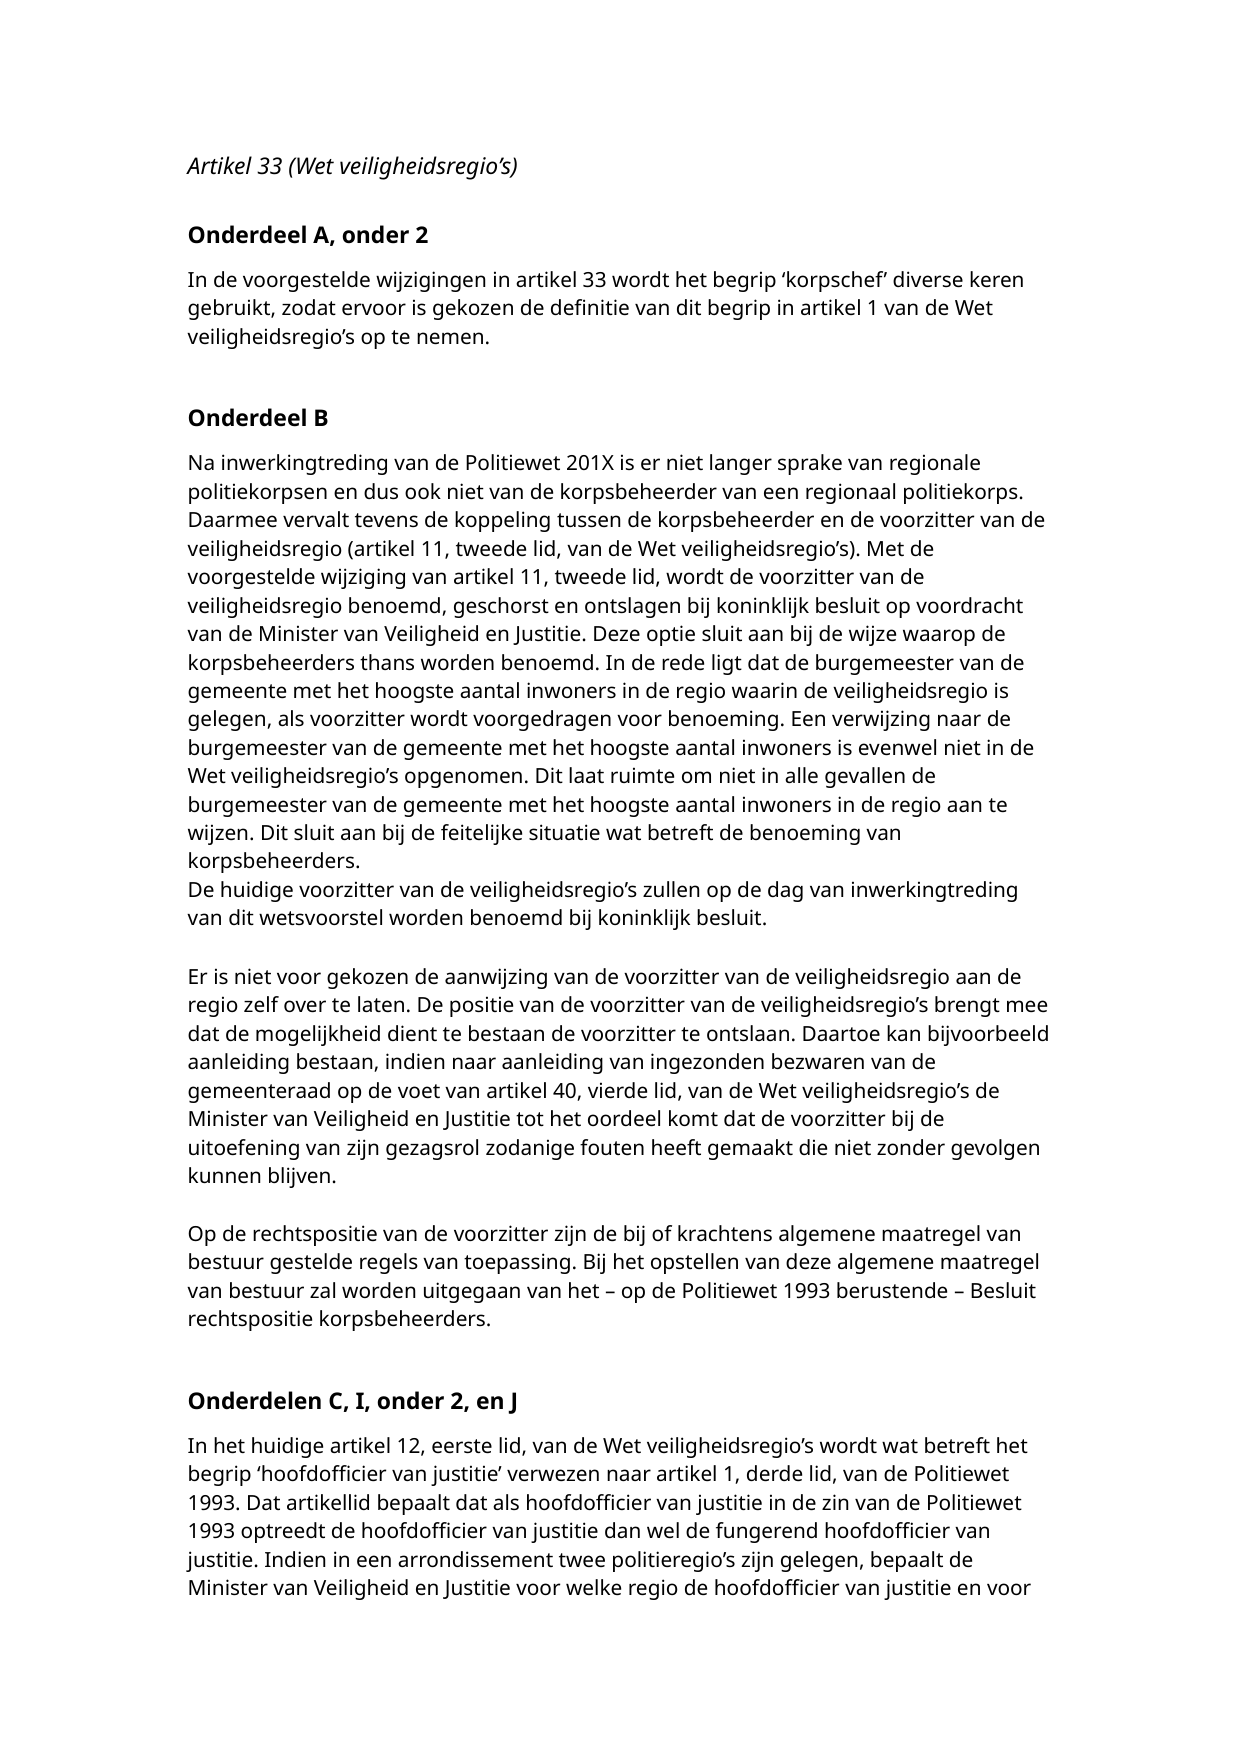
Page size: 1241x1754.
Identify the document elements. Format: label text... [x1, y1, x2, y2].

subtitle Artikel 33 (Wet veiligheidsregio’s) [187, 150, 1053, 181]
text In het huidige artikel 12, eerste lid, van de Wet veiligheidsregio’s wordt wat betreft het begrip ‘hoofdofficier van justitie’ verwezen naar artikel 1, derde lid, van de Politiewet 1993. Dat artikellid bepaalt dat als hoofdofficier van justitie in de zin van de Politiewet 1993 optreedt de hoofdofficier van justitie dan wel de fungerend hoofdofficier van justitie. Indien in een arrondissement twee politieregio’s zijn gelegen, bepaalt de Minister van Veiligheid en Justitie voor welke regio de hoofdofficier van justitie en voor [187, 1431, 1053, 1602]
text De huidige voorzitter van de veiligheidsregio’s zullen op de dag van inwerkingtreding van dit wetsvoorstel worden benoemd bij koninklijk besluit. [187, 875, 1053, 932]
text Op de rechtspositie van de voorzitter zijn de bij of krachtens algemene maatregel van bestuur gestelde regels van toepassing. Bij het opstellen van deze algemene maatregel van bestuur zal worden uitgegaan van het – op de Politiewet 1993 berustende – Besluit rechtspositie korpsbeheerders. [187, 1219, 1053, 1333]
subtitle Onderdeel A, onder 2 [187, 219, 1053, 250]
text Er is niet voor gekozen de aanwijzing van de voorzitter van de veiligheidsregio aan de regio zelf over te laten. De positie van de voorzitter van de veiligheidsregio’s brengt mee dat de mogelijkheid dient te bestaan de voorzitter te ontslaan. Daartoe kan bijvoorbeeld aanleiding bestaan, indien naar aanleiding van ingezonden bezwaren van de gemeenteraad op de voet van artikel 40, vierde lid, van de Wet veiligheidsregio’s de Minister van Veiligheid en Justitie tot het oordeel komt dat de voorzitter bij de uitoefening van zijn gezagsrol zodanige fouten heeft gemaakt die niet zonder gevolgen kunnen blijven. [187, 962, 1053, 1189]
text In de voorgestelde wijzigingen in artikel 33 wordt het begrip ‘korpschef’ diverse keren gebruikt, zodat ervoor is gekozen de definitie van dit begrip in artikel 1 van de Wet veiligheidsregio’s op te nemen. [187, 265, 1053, 350]
subtitle Onderdelen C, I, onder 2, en J [187, 1385, 1053, 1416]
text Na inwerkingtreding van de Politiewet 201X is er niet langer sprake van regionale politiekorpsen en dus ook niet van de korpsbeheerder van een regionaal politiekorps. Daarmee vervalt tevens de koppeling tussen de korpsbeheerder en de voorzitter van de veiligheidsregio (artikel 11, tweede lid, van de Wet veiligheidsregio’s). Met de voorgestelde wijziging van artikel 11, tweede lid, wordt de voorzitter van de veiligheidsregio benoemd, geschorst en ontslagen bij koninklijk besluit op voordracht van de Minister van Veiligheid en Justitie. Deze optie sluit aan bij de wijze waarop de korpsbeheerders thans worden benoemd. In de rede ligt dat de burgemeester van de gemeente met het hoogste aantal inwoners in de regio waarin de veiligheidsregio is gelegen, als voorzitter wordt voorgedragen voor benoeming. Een verwijzing naar de burgemeester van de gemeente met het hoogste aantal inwoners is evenwel niet in de Wet veiligheidsregio’s opgenomen. Dit laat ruimte om niet in alle gevallen de burgemeester van de gemeente met het hoogste aantal inwoners in de regio aan te wijzen. Dit sluit aan bij de feitelijke situatie wat betreft de benoeming van korpsbeheerders. [187, 448, 1053, 875]
subtitle Onderdeel B [187, 402, 1053, 433]
